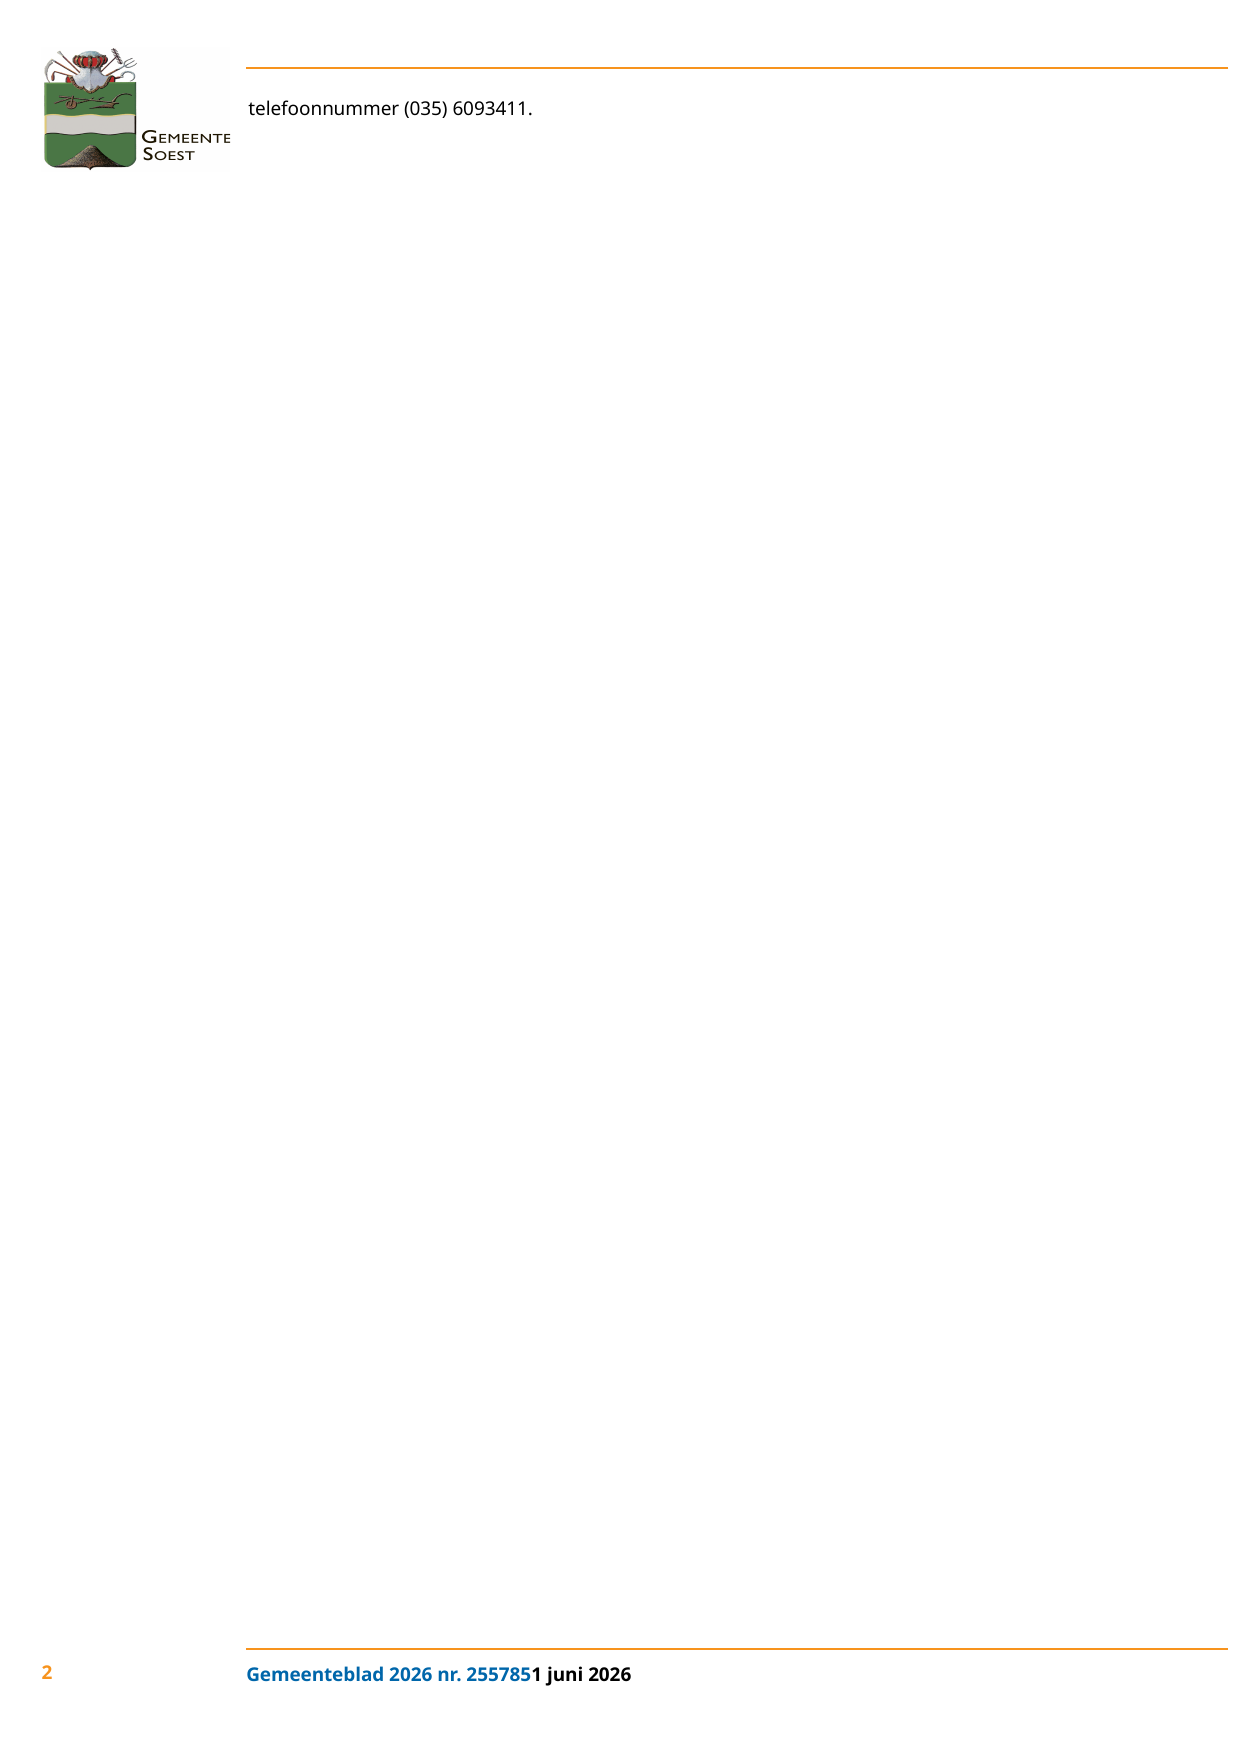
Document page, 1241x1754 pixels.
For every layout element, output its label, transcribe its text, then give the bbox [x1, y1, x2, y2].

text telefoonnummer (035) 6093411. [248, 95, 1152, 121]
picture [41, 47, 231, 172]
